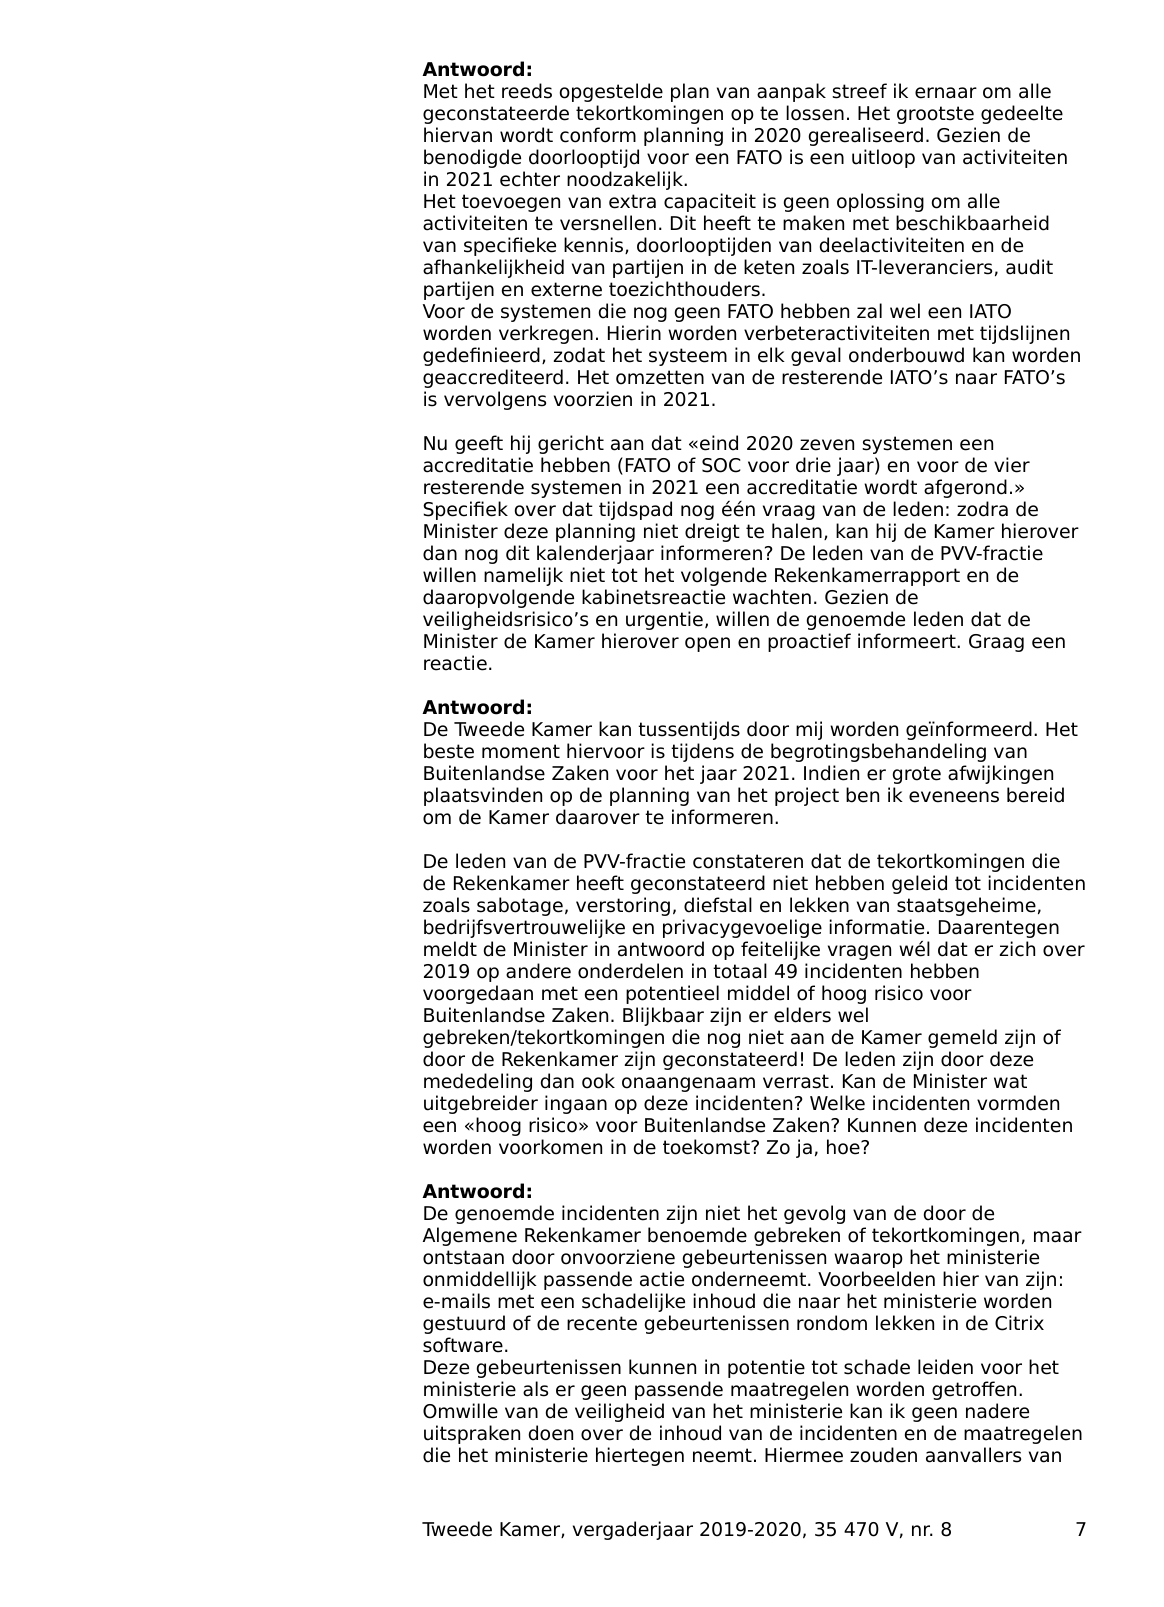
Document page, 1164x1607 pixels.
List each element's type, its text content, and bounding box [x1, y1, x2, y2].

text Deze gebeurtenissen kunnen in potentie tot schade leiden voor het ministerie als er geen passende maatregelen worden getroffen. [422, 1357, 1087, 1401]
text De genoemde incidenten zijn niet het gevolg van de door de Algemene Rekenkamer benoemde gebreken of tekortkomingen, maar ontstaan door onvoorziene gebeurtenissen waarop het ministerie onmiddellijk passende actie onderneemt. Voorbeelden hier van zijn: e-mails met een schadelijke inhoud die naar het ministerie worden gestuurd of de recente gebeurtenissen rondom lekken in de Citrix software. [422, 1203, 1087, 1357]
text Antwoord: [422, 697, 1087, 719]
text De leden van de PVV-fractie constateren dat de tekortkomingen die de Rekenkamer heeft geconstateerd niet hebben geleid tot incidenten zoals sabotage, verstoring, diefstal en lekken van staatsgeheime, bedrijfsvertrouwelijke en privacygevoelige informatie. Daarentegen meldt de Minister in antwoord op feitelijke vragen wél dat er zich over 2019 op andere onderdelen in totaal 49 incidenten hebben voorgedaan met een potentieel middel of hoog risico voor Buitenlandse Zaken. Blijkbaar zijn er elders wel gebreken/tekortkomingen die nog niet aan de Kamer gemeld zijn of door de Rekenkamer zijn geconstateerd! De leden zijn door deze mededeling dan ook onaangenaam verrast. Kan de Minister wat uitgebreider ingaan op deze incidenten? Welke incidenten vormden een «hoog risico» voor Buitenlandse Zaken? Kunnen deze incidenten worden voorkomen in de toekomst? Zo ja, hoe? [422, 851, 1087, 1159]
text De Tweede Kamer kan tussentijds door mij worden geïnformeerd. Het beste moment hiervoor is tijdens de begrotingsbehandeling van Buitenlandse Zaken voor het jaar 2021. Indien er grote afwijkingen plaatsvinden op de planning van het project ben ik eveneens bereid om de Kamer daarover te informeren. [422, 719, 1087, 829]
text Antwoord: [422, 59, 1087, 81]
text Het toevoegen van extra capaciteit is geen oplossing om alle activiteiten te versnellen. Dit heeft te maken met beschikbaarheid van specifieke kennis, doorlooptijden van deelactiviteiten en de afhankelijkheid van partijen in de keten zoals IT-leveranciers, audit partijen en externe toezichthouders. [422, 191, 1087, 301]
text Omwille van de veiligheid van het ministerie kan ik geen nadere uitspraken doen over de inhoud van de incidenten en de maatregelen die het ministerie hiertegen neemt. Hiermee zouden aanvallers van [422, 1401, 1087, 1467]
text Voor de systemen die nog geen FATO hebben zal wel een IATO worden verkregen. Hierin worden verbeteractiviteiten met tijdslijnen gedefinieerd, zodat het systeem in elk geval onderbouwd kan worden geaccrediteerd. Het omzetten van de resterende IATO’s naar FATO’s is vervolgens voorzien in 2021. [422, 301, 1087, 411]
text Met het reeds opgestelde plan van aanpak streef ik ernaar om alle geconstateerde tekortkomingen op te lossen. Het grootste gedeelte hiervan wordt conform planning in 2020 gerealiseerd. Gezien de benodigde doorlooptijd voor een FATO is een uitloop van activiteiten in 2021 echter noodzakelijk. [422, 81, 1087, 191]
text Nu geeft hij gericht aan dat «eind 2020 zeven systemen een accreditatie hebben (FATO of SOC voor drie jaar) en voor de vier resterende systemen in 2021 een accreditatie wordt afgerond.» Specifiek over dat tijdspad nog één vraag van de leden: zodra de Minister deze planning niet dreigt te halen, kan hij de Kamer hierover dan nog dit kalenderjaar informeren? De leden van de PVV-fractie willen namelijk niet tot het volgende Rekenkamerrapport en de daaropvolgende kabinetsreactie wachten. Gezien de veiligheidsrisico’s en urgentie, willen de genoemde leden dat de Minister de Kamer hierover open en proactief informeert. Graag een reactie. [422, 433, 1087, 675]
text Antwoord: [422, 1181, 1087, 1203]
